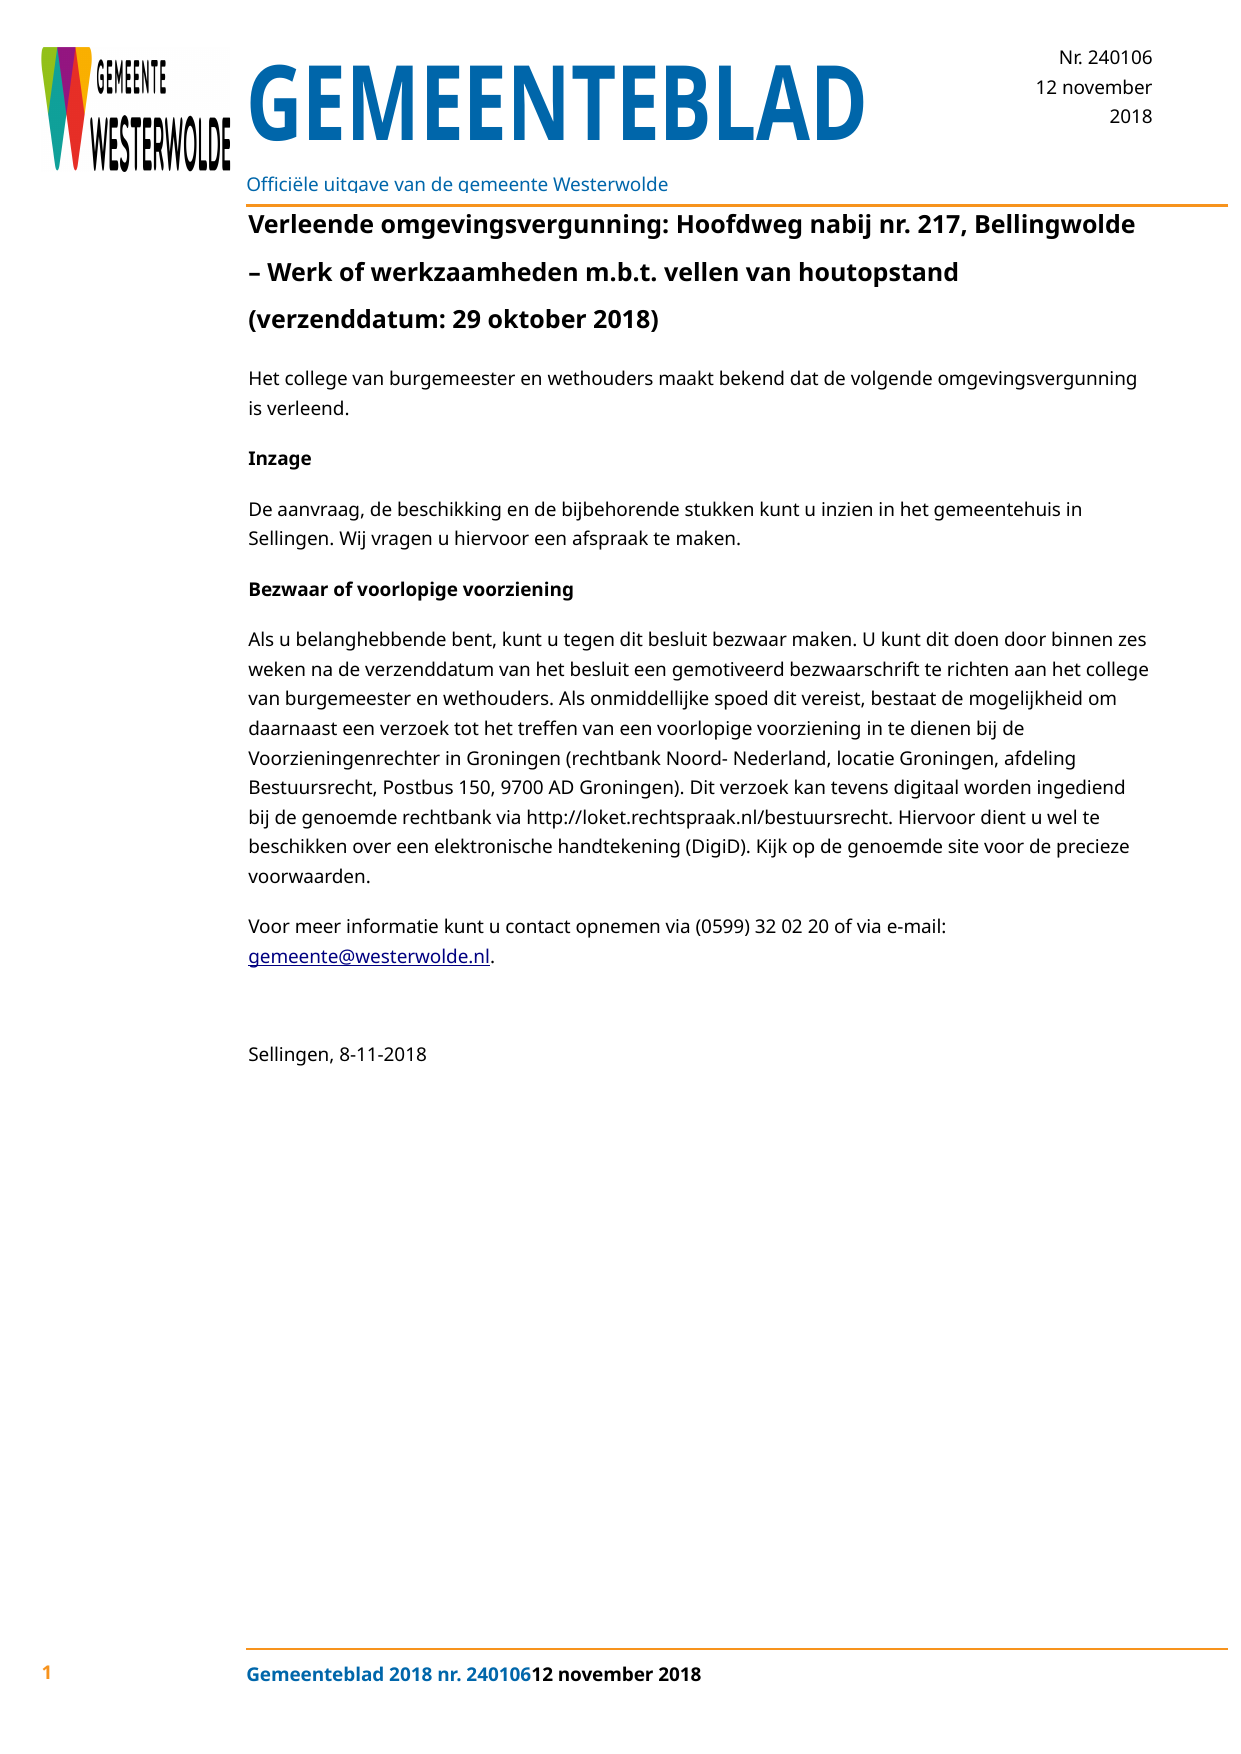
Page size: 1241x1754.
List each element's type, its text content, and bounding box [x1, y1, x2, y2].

text Bezwaar of voorlopige voorziening [248, 576, 1152, 602]
text De aanvraag, de beschikking en de bijbehorende stukken kunt u inzien in het gemeentehuis in Sellingen. Wij vragen u hiervoor een afspraak te maken. [248, 496, 1152, 551]
text Als u belanghebbende bent, kunt u tegen dit besluit bezwaar maken. U kunt dit doen door binnen zes weken na de verzenddatum van het besluit een gemotiveerd bezwaarschrift te richten aan het college van burgemeester en wethouders. Als onmiddellijke spoed dit vereist, bestaat de mogelijkheid om daarnaast een verzoek tot het treffen van een voorlopige voorziening in te dienen bij de Voorzieningenrechter in Groningen (rechtbank Noord- Nederland, locatie Groningen, afdeling Bestuursrecht, Postbus 150, 9700 AD Groningen). Dit verzoek kan tevens digitaal worden ingediend bij de genoemde rechtbank via http://loket.rechtspraak.nl/bestuursrecht. Hiervoor dient u wel te beschikken over een elektronische handtekening (DigiD). Kijk op de genoemde site voor de precieze voorwaarden. [248, 626, 1152, 889]
text Het college van burgemeester en wethouders maakt bekend dat de volgende omgevingsvergunning is verleend. [248, 366, 1152, 421]
text Voor meer informatie kunt u contact opnemen via (0599) 32 02 20 of via e-mail: gemeente@westerwolde.nl. [248, 913, 1152, 969]
text Inzage [248, 446, 1152, 471]
text Verleende omgevingsvergunning: Hoofdweg nabij nr. 217, Bellingwolde – Werk of werkzaamheden m.b.t. vellen van houtopstand (verzenddatum: 29 oktober 2018) [248, 207, 1152, 336]
text Sellingen, 8-11-2018 [248, 1041, 1152, 1067]
picture [41, 47, 231, 172]
